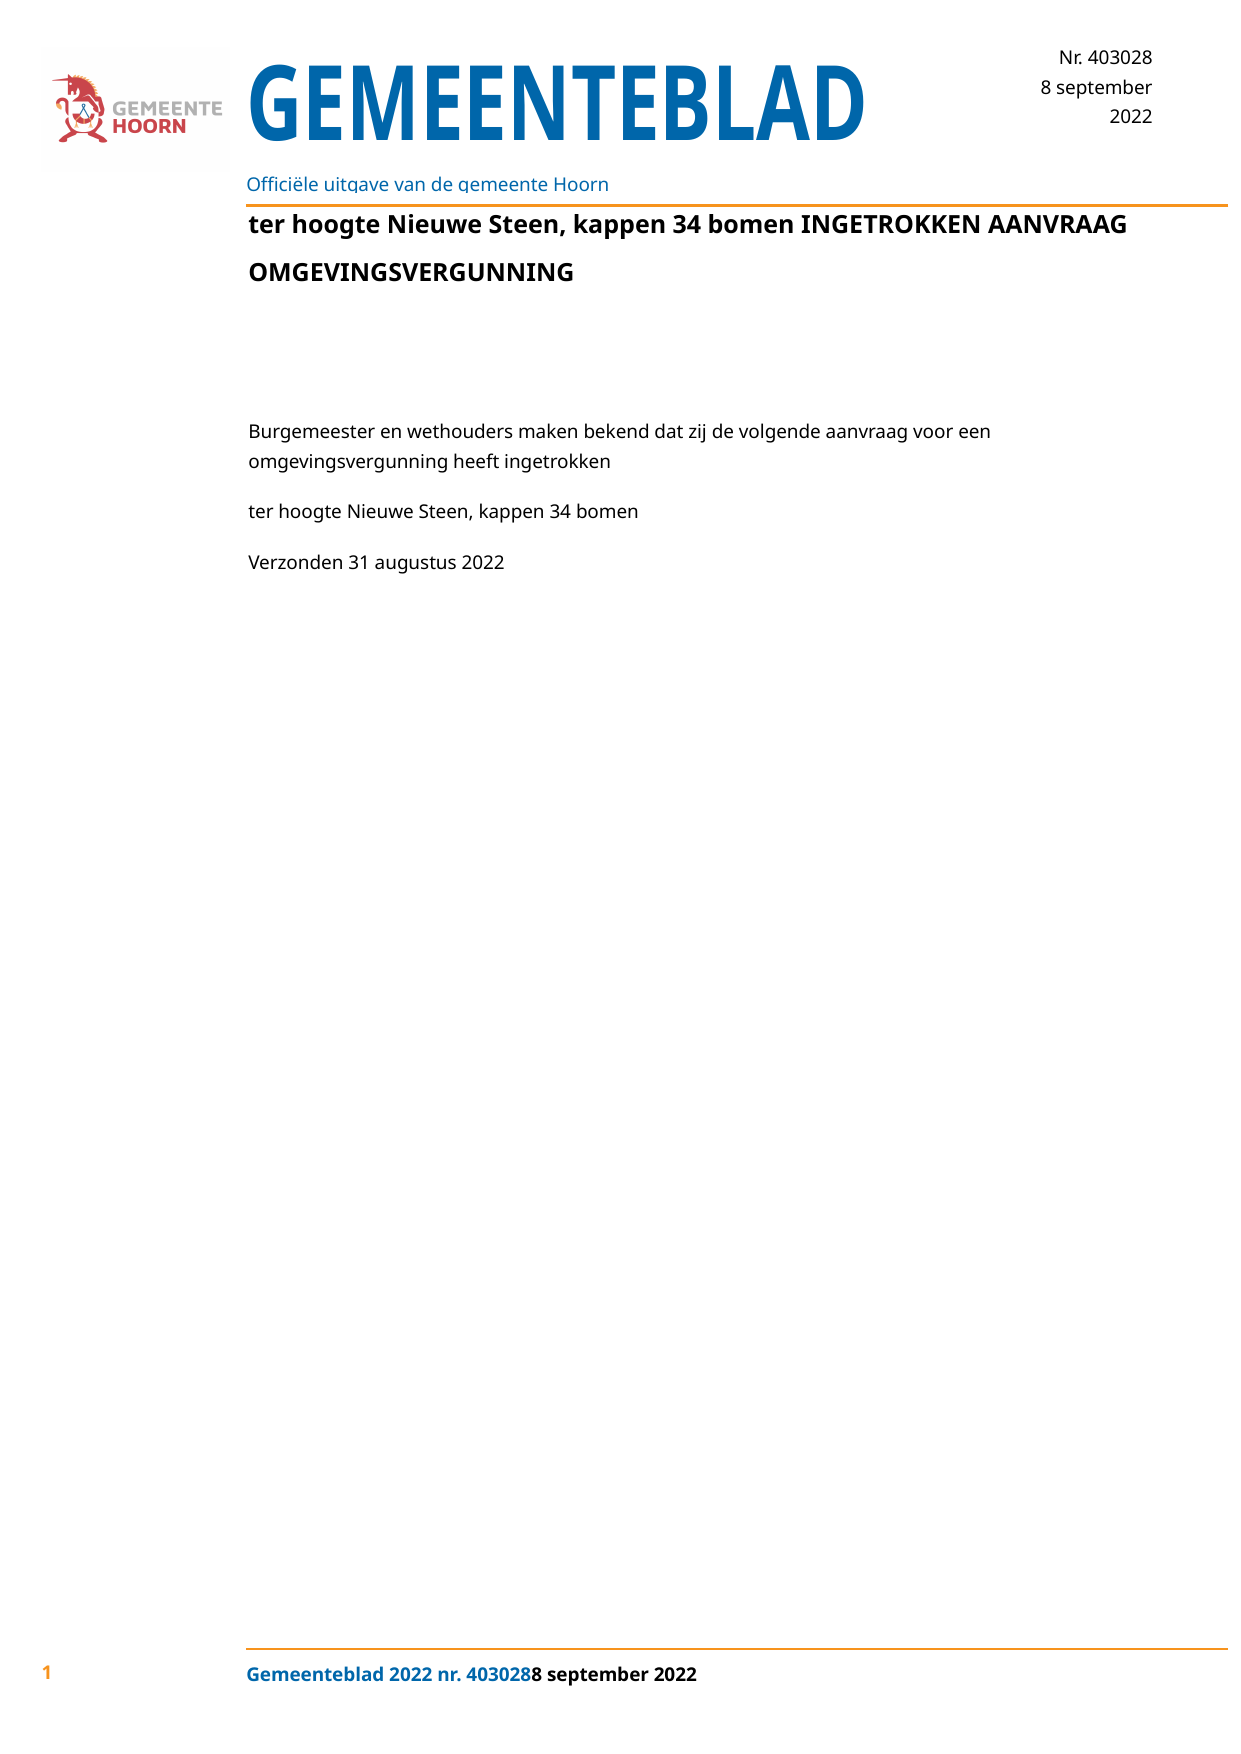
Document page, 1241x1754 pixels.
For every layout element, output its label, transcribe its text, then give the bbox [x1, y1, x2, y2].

picture [41, 47, 231, 172]
text ter hoogte Nieuwe Steen, kappen 34 bomen [248, 499, 1152, 524]
text Burgemeester en wethouders maken bekend dat zij de volgende aanvraag voor een omgevingsvergunning heeft ingetrokken [248, 419, 1152, 474]
text Verzonden 31 augustus 2022 [248, 549, 1152, 575]
text ter hoogte Nieuwe Steen, kappen 34 bomen INGETROKKEN AANVRAAG OMGEVINGSVERGUNNING [248, 207, 1152, 288]
